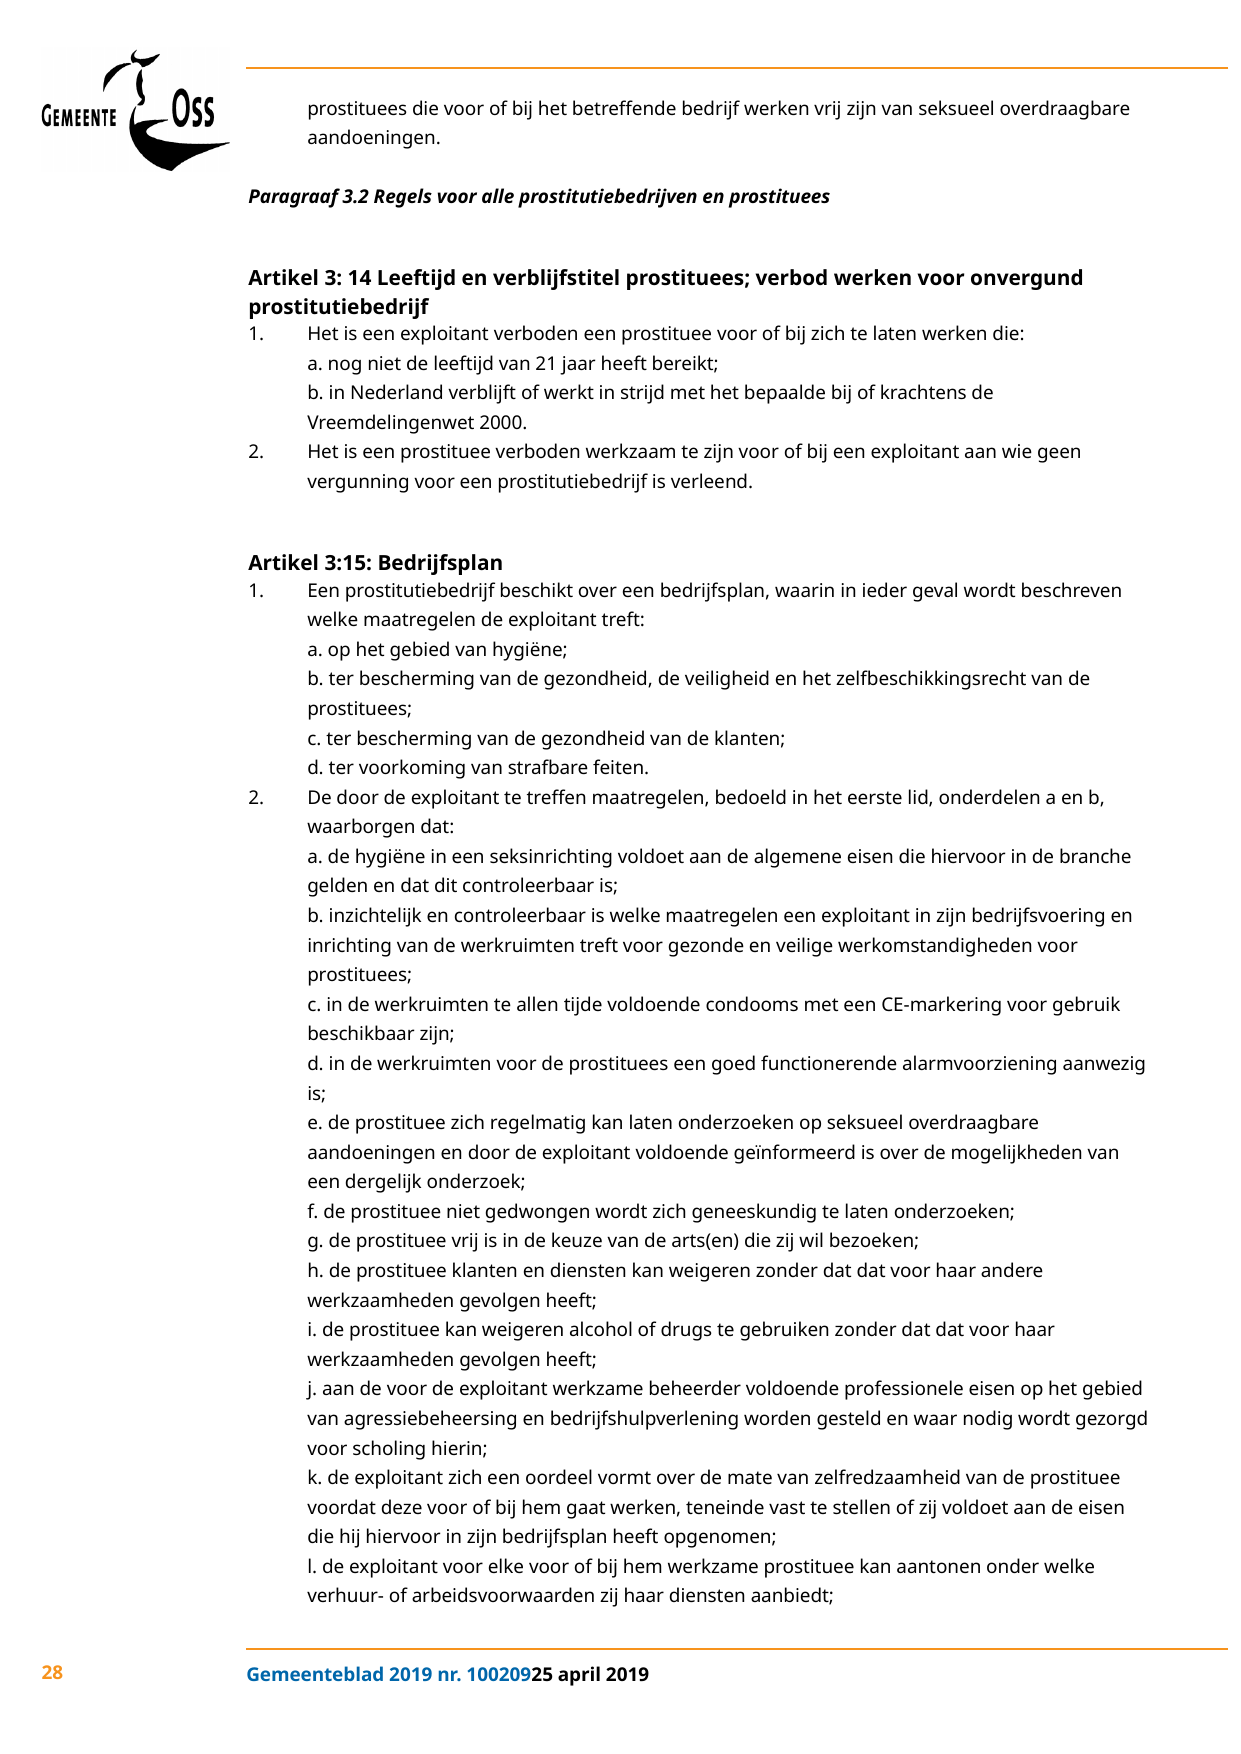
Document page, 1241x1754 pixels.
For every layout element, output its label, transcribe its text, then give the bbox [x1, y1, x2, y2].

list l. de exploitant voor elke voor of bij hem werkzame prostituee kan aantonen onder welke verhuur- of arbeidsvoorwaarden zij haar diensten aanbiedt; [248, 1553, 1152, 1608]
picture [41, 47, 231, 172]
list g. de prostituee vrij is in de keuze van de arts(en) die zij wil bezoeken; [248, 1228, 1152, 1253]
list Een prostitutiebedrijf beschikt over een bedrijfsplan, waarin in ieder geval wordt beschreven welke maatregelen de exploitant treft: [248, 577, 1152, 632]
list b. in Nederland verblijft of werkt in strijd met het bepaalde bij of krachtens de Vreemdelingenwet 2000. [248, 379, 1152, 435]
list De door de exploitant te treffen maatregelen, bedoeld in het eerste lid, onderdelen a en b, waarborgen dat: [248, 784, 1152, 839]
list b. inzichtelijk en controleerbaar is welke maatregelen een exploitant in zijn bedrijfsvoering en inrichting van de werkruimten treft voor gezonde en veilige werkomstandigheden voor prostituees; [248, 902, 1152, 987]
list k. de exploitant zich een oordeel vormt over de mate van zelfredzaamheid van de prostituee voordat deze voor of bij hem gaat werken, teneinde vast te stellen of zij voldoet aan de eisen die hij hiervoor in zijn bedrijfsplan heeft opgenomen; [248, 1464, 1152, 1549]
list j. aan de voor de exploitant werkzame beheerder voldoende professionele eisen op het gebied van agressiebeheersing en bedrijfshulpverlening worden gesteld en waar nodig wordt gezorgd voor scholing hierin; [248, 1376, 1152, 1460]
text Artikel 3:15: Bedrijfsplan [248, 548, 1152, 577]
list c. in de werkruimten te allen tijde voldoende condooms met een CE-markering voor gebruik beschikbaar zijn; [248, 991, 1152, 1046]
list prostituees die voor of bij het betreffende bedrijf werken vrij zijn van seksueel overdraagbare aandoeningen. [248, 95, 1152, 150]
list a. op het gebied van hygiëne; [248, 636, 1152, 662]
list h. de prostituee klanten en diensten kan weigeren zonder dat dat voor haar andere werkzaamheden gevolgen heeft; [248, 1257, 1152, 1312]
list Het is een exploitant verboden een prostituee voor of bij zich te laten werken die: [248, 320, 1152, 346]
list f. de prostituee niet gedwongen wordt zich geneeskundig te laten onderzoeken; [248, 1198, 1152, 1224]
list a. nog niet de leeftijd van 21 jaar heeft bereikt; [248, 350, 1152, 376]
list b. ter bescherming van de gezondheid, de veiligheid en het zelfbeschikkingsrecht van de prostituees; [248, 666, 1152, 721]
text Artikel 3: 14 Leeftijd en verblijfstitel prostituees; verbod werken voor onvergund prostitutiebedrijf [248, 263, 1152, 320]
list c. ter bescherming van de gezondheid van de klanten; [248, 725, 1152, 750]
list a. de hygiëne in een seksinrichting voldoet aan de algemene eisen die hiervoor in de branche gelden en dat dit controleerbaar is; [248, 843, 1152, 898]
list d. in de werkruimten voor de prostituees een goed functionerende alarmvoorziening aanwezig is; [248, 1050, 1152, 1105]
text Paragraaf 3.2 Regels voor alle prostitutiebedrijven en prostituees [248, 183, 1152, 209]
list d. ter voorkoming van strafbare feiten. [248, 754, 1152, 780]
list Het is een prostituee verboden werkzaam te zijn voor of bij een exploitant aan wie geen vergunning voor een prostitutiebedrijf is verleend. [248, 439, 1152, 494]
list e. de prostituee zich regelmatig kan laten onderzoeken op seksueel overdraagbare aandoeningen en door de exploitant voldoende geïnformeerd is over de mogelijkheden van een dergelijk onderzoek; [248, 1109, 1152, 1194]
list i. de prostituee kan weigeren alcohol of drugs te gebruiken zonder dat dat voor haar werkzaamheden gevolgen heeft; [248, 1316, 1152, 1372]
